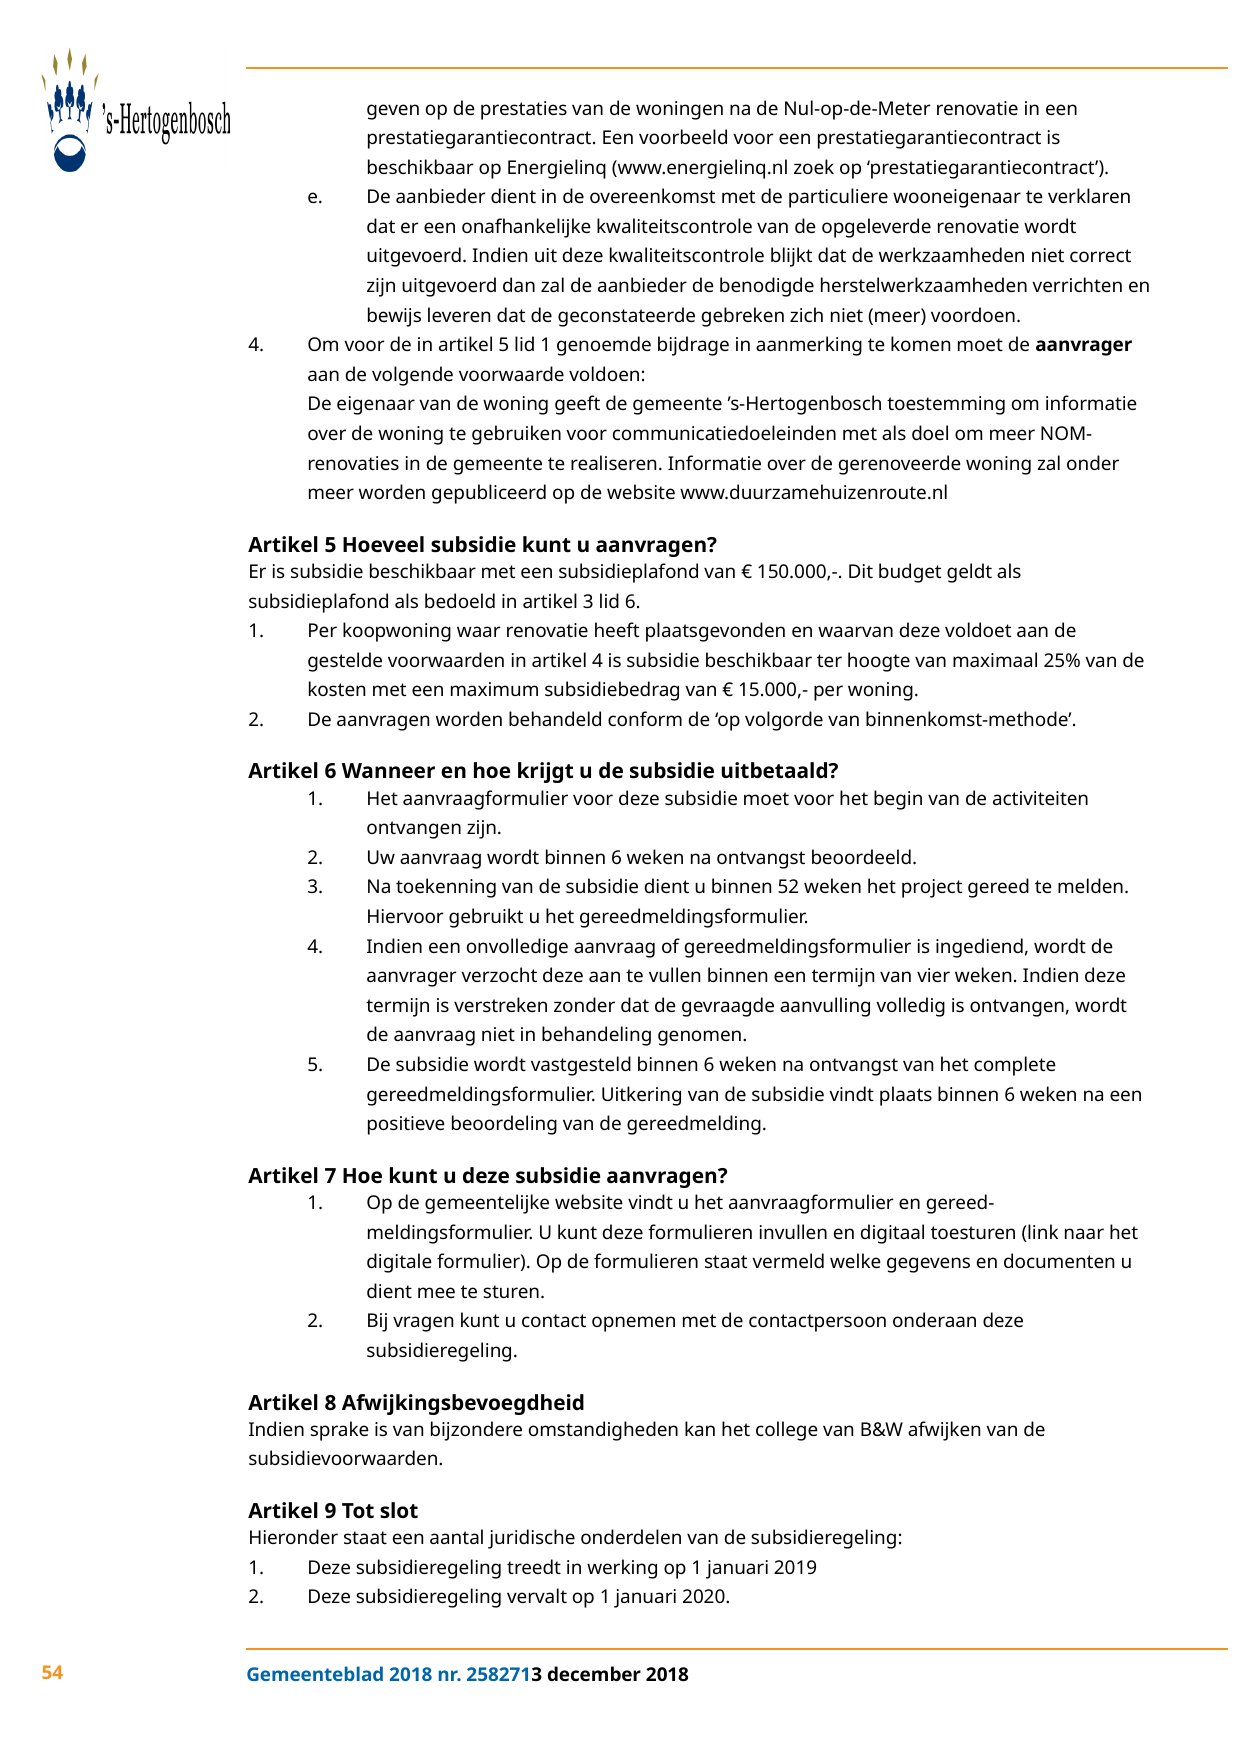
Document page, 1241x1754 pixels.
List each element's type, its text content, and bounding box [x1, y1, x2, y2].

list De eigenaar van de woning geeft de gemeente ’s-Hertogenbosch toestemming om informatie over de woning te gebruiken voor communicatiedoeleinden met als doel om meer NOM-renovaties in de gemeente te realiseren. Informatie over de gerenoveerde woning zal onder meer worden gepubliceerd op de website www.duurzamehuizenroute.nl [248, 391, 1152, 505]
list De aanvragen worden behandeld conform de ‘op volgorde van binnenkomst-methode’. [248, 706, 1152, 732]
list De subsidie wordt vastgesteld binnen 6 weken na ontvangst van het complete gereedmeldingsformulier. Uitkering van de subsidie vindt plaats binnen 6 weken na een positieve beoordeling van de gereedmelding. [307, 1051, 1152, 1136]
list De aanbieder dient in de overeenkomst met de particuliere wooneigenaar te verklaren dat er een onafhankelijke kwaliteitscontrole van de opgeleverde renovatie wordt uitgevoerd. Indien uit deze kwaliteitscontrole blijkt dat de werkzaamheden niet correct zijn uitgevoerd dan zal de aanbieder de benodigde herstelwerkzaamheden verrichten en bewijs leveren dat de geconstateerde gebreken zich niet (meer) voordoen. [307, 183, 1152, 328]
text Artikel 9 Tot slot [248, 1496, 1152, 1524]
list Om voor de in artikel 5 lid 1 genoemde bijdrage in aanmerking te komen moet de aanvrager aan de volgende voorwaarde voldoen: [248, 331, 1152, 387]
list Indien een onvolledige aanvraag of gereedmeldingsformulier is ingediend, wordt de aanvrager verzocht deze aan te vullen binnen een termijn van vier weken. Indien deze termijn is verstreken zonder dat de gevraagde aanvulling volledig is ontvangen, wordt de aanvraag niet in behandeling genomen. [307, 933, 1152, 1047]
list geven op de prestaties van de woningen na de Nul-op-de-Meter renovatie in een prestatiegarantiecontract. Een voorbeeld voor een prestatiegarantiecontract is beschikbaar op Energielinq (www.energielinq.nl zoek op ‘prestatiegarantiecontract’). [307, 95, 1152, 180]
list Het aanvraagformulier voor deze subsidie moet voor het begin van de activiteiten ontvangen zijn. [307, 785, 1152, 840]
text Artikel 6 Wanneer en hoe krijgt u de subsidie uitbetaald? [248, 757, 1152, 785]
text Indien sprake is van bijzondere omstandigheden kan het college van B&W afwijken van de subsidievoorwaarden. [248, 1416, 1152, 1471]
list Bij vragen kunt u contact opnemen met de contactpersoon onderaan deze subsidieregeling. [307, 1308, 1152, 1363]
list Deze subsidieregeling treedt in werking op 1 januari 2019 [248, 1554, 1152, 1580]
text Artikel 7 Hoe kunt u deze subsidie aanvragen? [248, 1161, 1152, 1189]
list Deze subsidieregeling vervalt op 1 januari 2020. [248, 1584, 1152, 1609]
list Per koopwoning waar renovatie heeft plaatsgevonden en waarvan deze voldoet aan de gestelde voorwaarden in artikel 4 is subsidie beschikbaar ter hoogte van maximaal 25% van de kosten met een maximum subsidiebedrag van € 15.000,- per woning. [248, 617, 1152, 702]
text Artikel 8 Afwijkingsbevoegdheid [248, 1388, 1152, 1416]
text Er is subsidie beschikbaar met een subsidieplafond van € 150.000,-. Dit budget geldt als subsidieplafond als bedoeld in artikel 3 lid 6. [248, 558, 1152, 613]
list Uw aanvraag wordt binnen 6 weken na ontvangst beoordeeld. [307, 844, 1152, 870]
list Op de gemeentelijke website vindt u het aanvraagformulier en gereed-meldingsformulier. U kunt deze formulieren invullen en digitaal toesturen (link naar het digitale formulier). Op de formulieren staat vermeld welke gegevens en documenten u dient mee te sturen. [307, 1189, 1152, 1304]
list Na toekenning van de subsidie dient u binnen 52 weken het project gereed te melden. Hiervoor gebruikt u het gereedmeldingsformulier. [307, 874, 1152, 929]
picture [41, 47, 231, 172]
text Hieronder staat een aantal juridische onderdelen van de subsidieregeling: [248, 1524, 1152, 1550]
text Artikel 5 Hoeveel subsidie kunt u aanvragen? [248, 530, 1152, 558]
